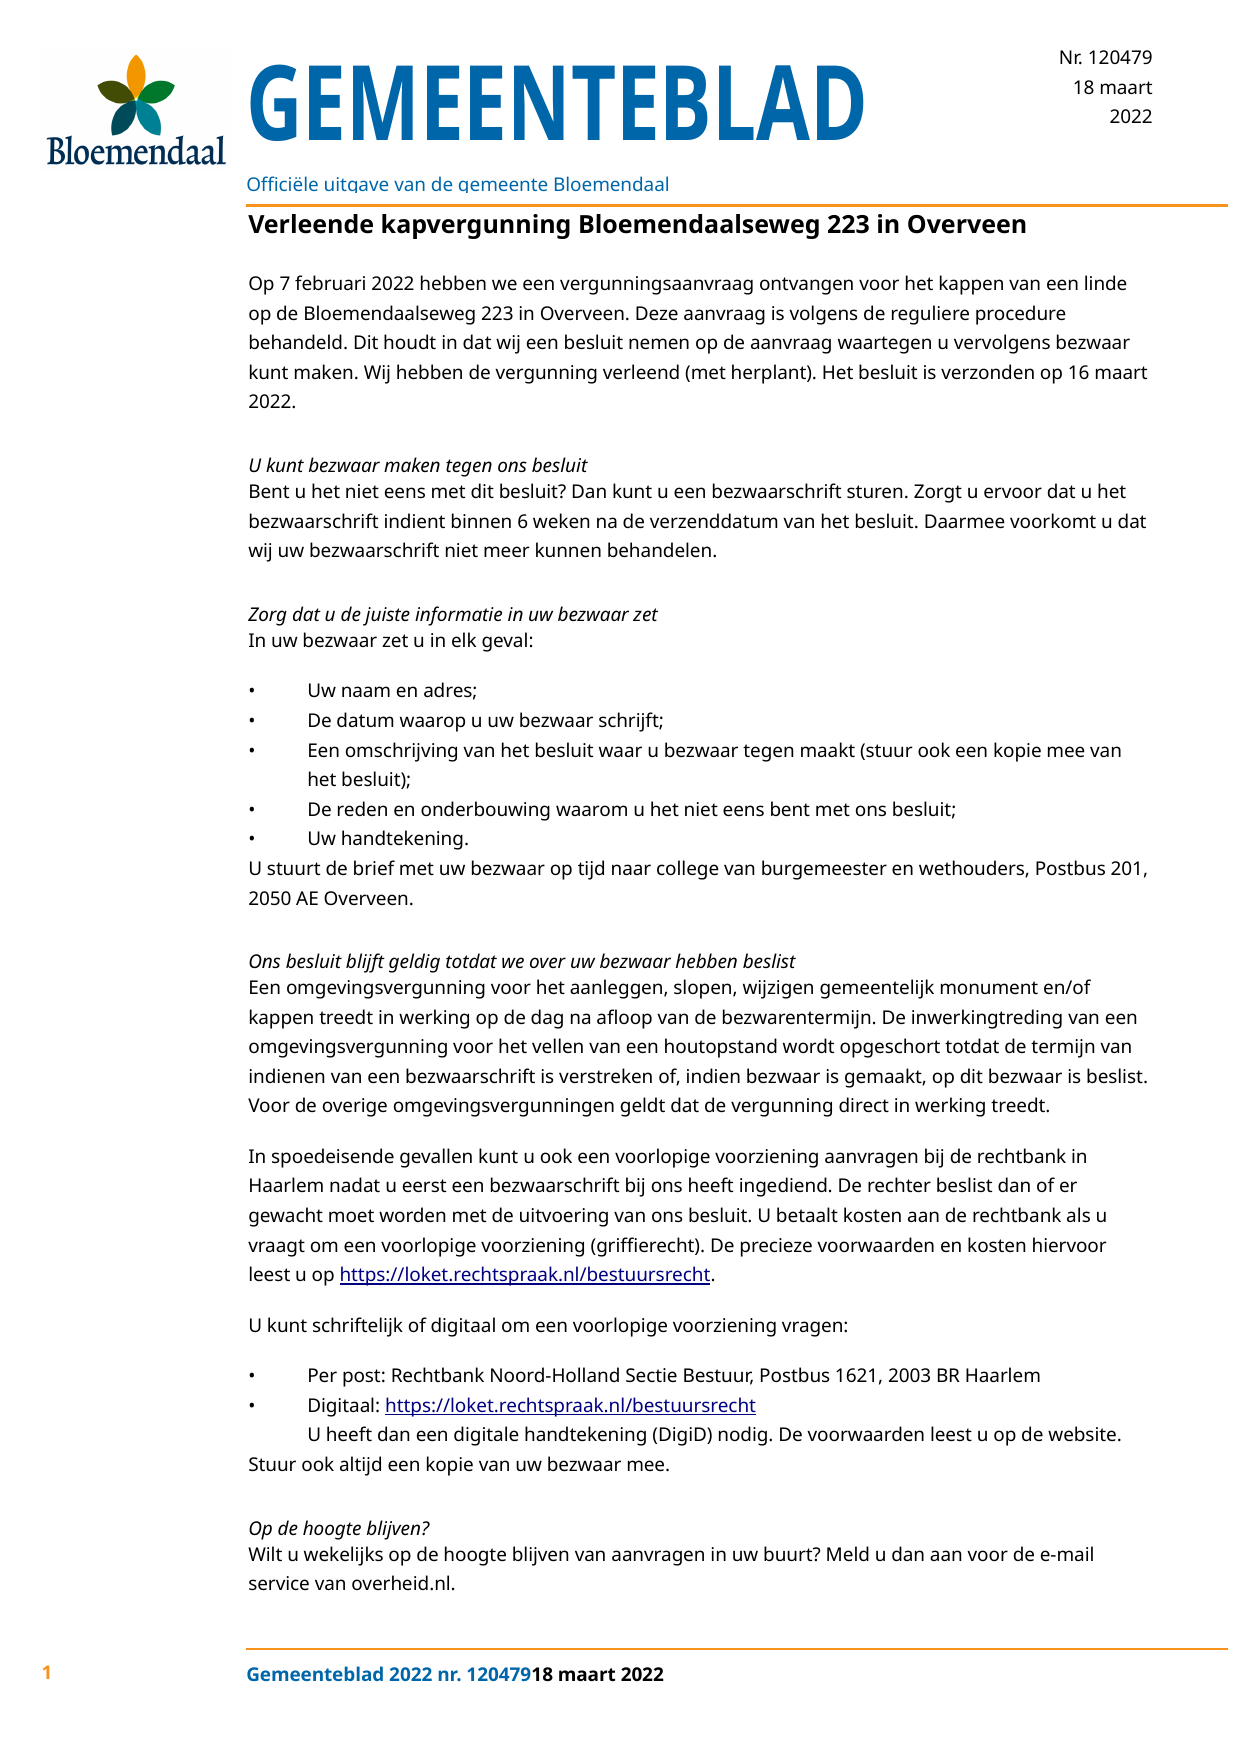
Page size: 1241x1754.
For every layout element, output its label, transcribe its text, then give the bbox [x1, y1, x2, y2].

text Zorg dat u de juiste informatie in uw bezwaar zet [248, 601, 1152, 627]
text U stuurt de brief met uw bezwaar op tijd naar college van burgemeester en wethouders, Postbus 201, 2050 AE Overveen. [248, 855, 1152, 910]
list Een omschrijving van het besluit waar u bezwaar tegen maakt (stuur ook een kopie mee van het besluit); [248, 737, 1152, 792]
text Op 7 februari 2022 hebben we een vergunningsaanvraag ontvangen voor het kappen van een linde op de Bloemendaalseweg 223 in Overveen. Deze aanvraag is volgens de reguliere procedure behandeld. Dit houdt in dat wij een besluit nemen op de aanvraag waartegen u vervolgens bezwaar kunt maken. Wij hebben de vergunning verleend (met herplant). Het besluit is verzonden op 16 maart 2022. [248, 270, 1152, 414]
list De reden en onderbouwing waarom u het niet eens bent met ons besluit; [248, 796, 1152, 822]
picture [41, 47, 231, 172]
text Een omgevingsvergunning voor het aanleggen, slopen, wijzigen gemeentelijk monument en/of kappen treedt in werking op de dag na afloop van de bezwarentermijn. De inwerkingtreding van een omgevingsvergunning voor het vellen van een houtopstand wordt opgeschort totdat de termijn van indienen van een bezwaarschrift is verstreken of, indien bezwaar is gemaakt, op dit bezwaar is beslist. Voor de overige omgevingsvergunningen geldt dat de vergunning direct in werking treedt. [248, 974, 1152, 1118]
list Digitaal: https://loket.rechtspraak.nl/bestuursrecht [248, 1392, 1152, 1418]
text Stuur ook altijd een kopie van uw bezwaar mee. [248, 1451, 1152, 1477]
text Wilt u wekelijks op de hoogte blijven van aanvragen in uw buurt? Meld u dan aan voor de e-mail service van overheid.nl. [248, 1541, 1152, 1596]
text U kunt bezwaar maken tegen ons besluit [248, 453, 1152, 478]
text In uw bezwaar zet u in elk geval: [248, 627, 1152, 653]
list Uw handtekening. [248, 826, 1152, 851]
text Ons besluit blijft geldig totdat we over uw bezwaar hebben beslist [248, 949, 1152, 974]
list De datum waarop u uw bezwaar schrijft; [248, 707, 1152, 733]
text Op de hoogte blijven? [248, 1515, 1152, 1541]
text In spoedeisende gevallen kunt u ook een voorlopige voorziening aanvragen bij de rechtbank in Haarlem nadat u eerst een bezwaarschrift bij ons heeft ingediend. De rechter beslist dan of er gewacht moet worden met de uitvoering van ons besluit. U betaalt kosten aan de rechtbank als u vraagt om een voorlopige voorziening (griffierecht). De precieze voorwaarden en kosten hiervoor leest u op https://loket.rechtspraak.nl/bestuursrecht. [248, 1143, 1152, 1287]
list Uw naam en adres; [248, 678, 1152, 703]
text Bent u het niet eens met dit besluit? Dan kunt u een bezwaarschrift sturen. Zorgt u ervoor dat u het bezwaarschrift indient binnen 6 weken na de verzenddatum van het besluit. Daarmee voorkomt u dat wij uw bezwaarschrift niet meer kunnen behandelen. [248, 478, 1152, 563]
list U heeft dan een digitale handtekening (DigiD) nodig. De voorwaarden leest u op de website. [248, 1421, 1152, 1447]
text Verleende kapvergunning Bloemendaalseweg 223 in Overveen [248, 207, 1152, 241]
text U kunt schriftelijk of digitaal om een voorlopige voorziening vragen: [248, 1312, 1152, 1338]
list Per post: Rechtbank Noord-Holland Sectie Bestuur, Postbus 1621, 2003 BR Haarlem [248, 1362, 1152, 1388]
